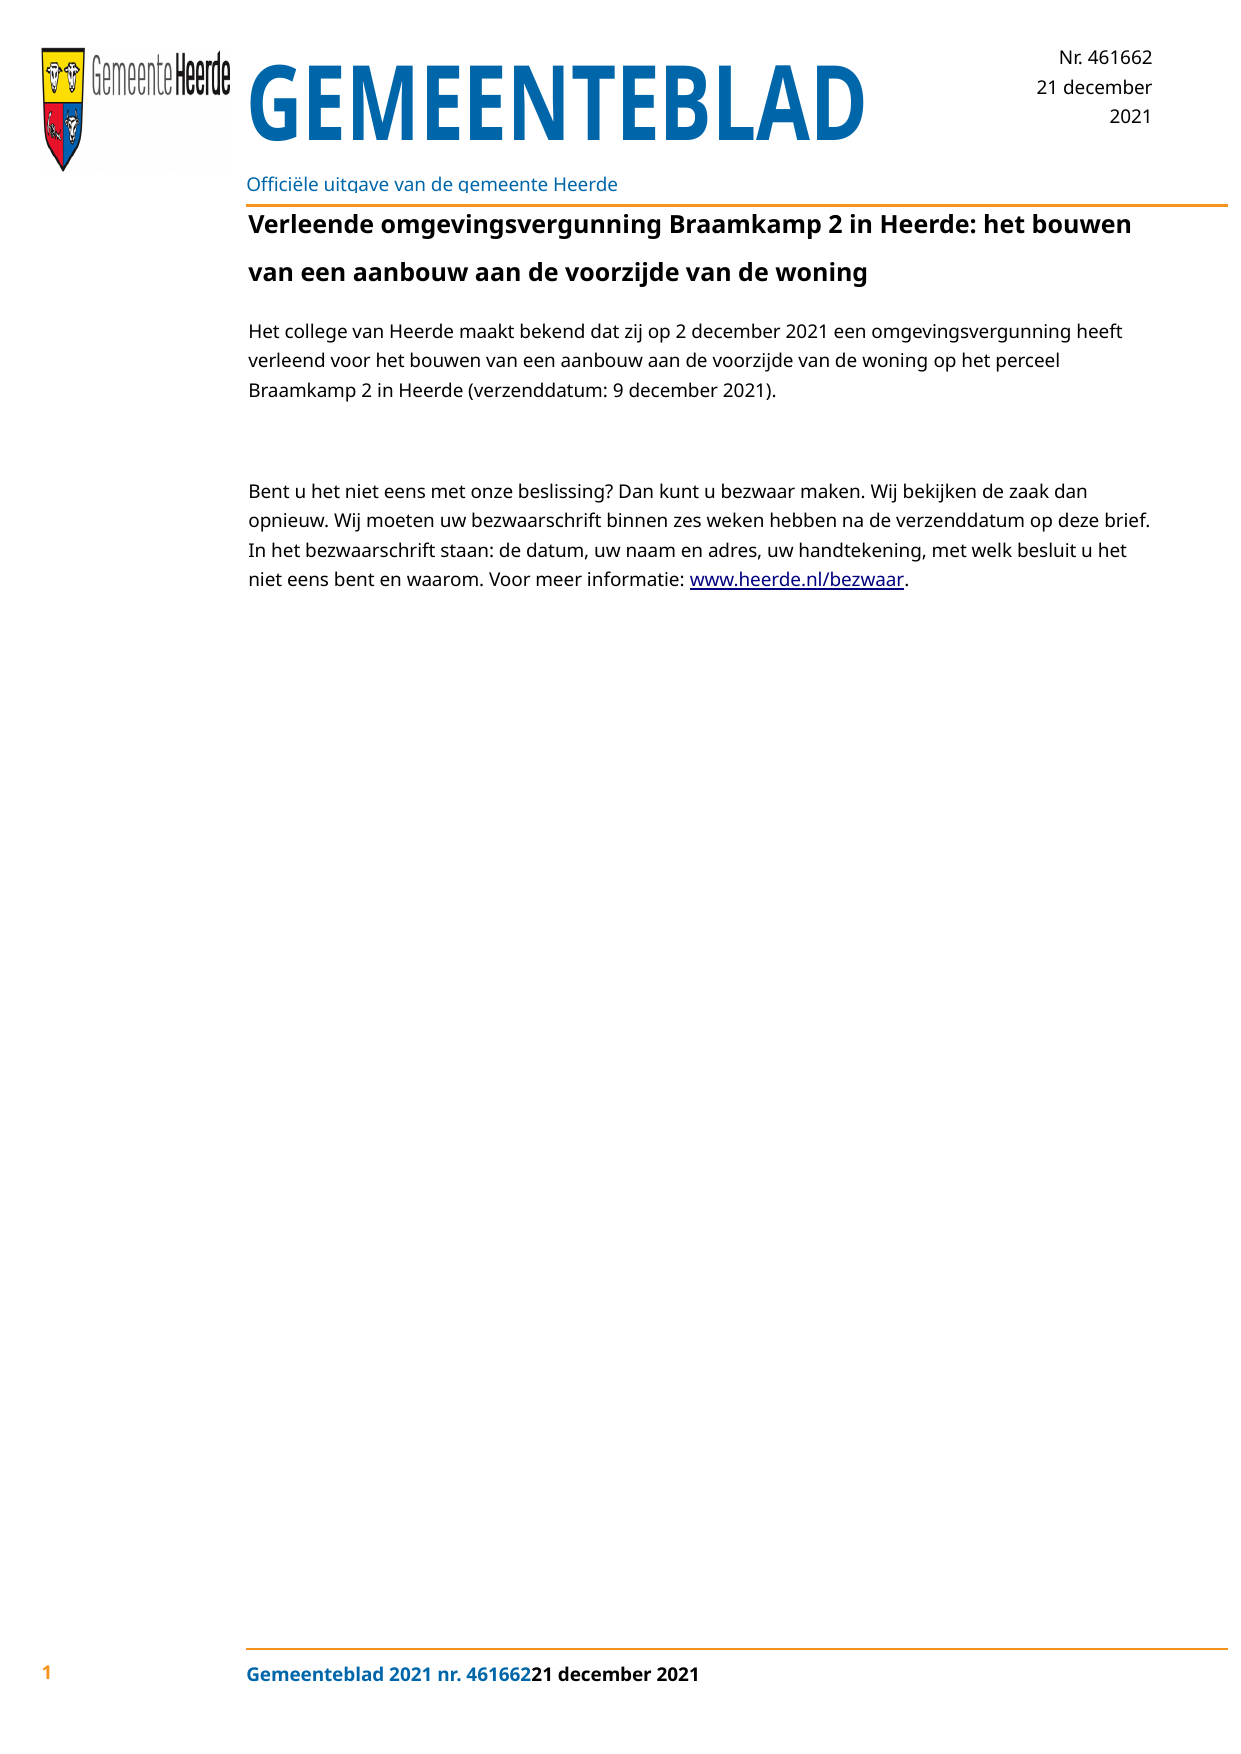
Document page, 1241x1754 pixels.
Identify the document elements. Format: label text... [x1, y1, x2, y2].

text Verleende omgevingsvergunning Braamkamp 2 in Heerde: het bouwen van een aanbouw aan de voorzijde van de woning [248, 207, 1152, 288]
picture [41, 47, 231, 172]
text Bent u het niet eens met onze beslissing? Dan kunt u bezwaar maken. Wij bekijken de zaak dan opnieuw. Wij moeten uw bezwaarschrift binnen zes weken hebben na de verzenddatum op deze brief. In het bezwaarschrift staan: de datum, uw naam en adres, uw handtekening, met welk besluit u het niet eens bent en waarom. Voor meer informatie: www.heerde.nl/bezwaar. [248, 478, 1152, 592]
text Het college van Heerde maakt bekend dat zij op 2 december 2021 een omgevingsvergunning heeft verleend voor het bouwen van een aanbouw aan de voorzijde van de woning op het perceel Braamkamp 2 in Heerde (verzenddatum: 9 december 2021). [248, 318, 1152, 403]
